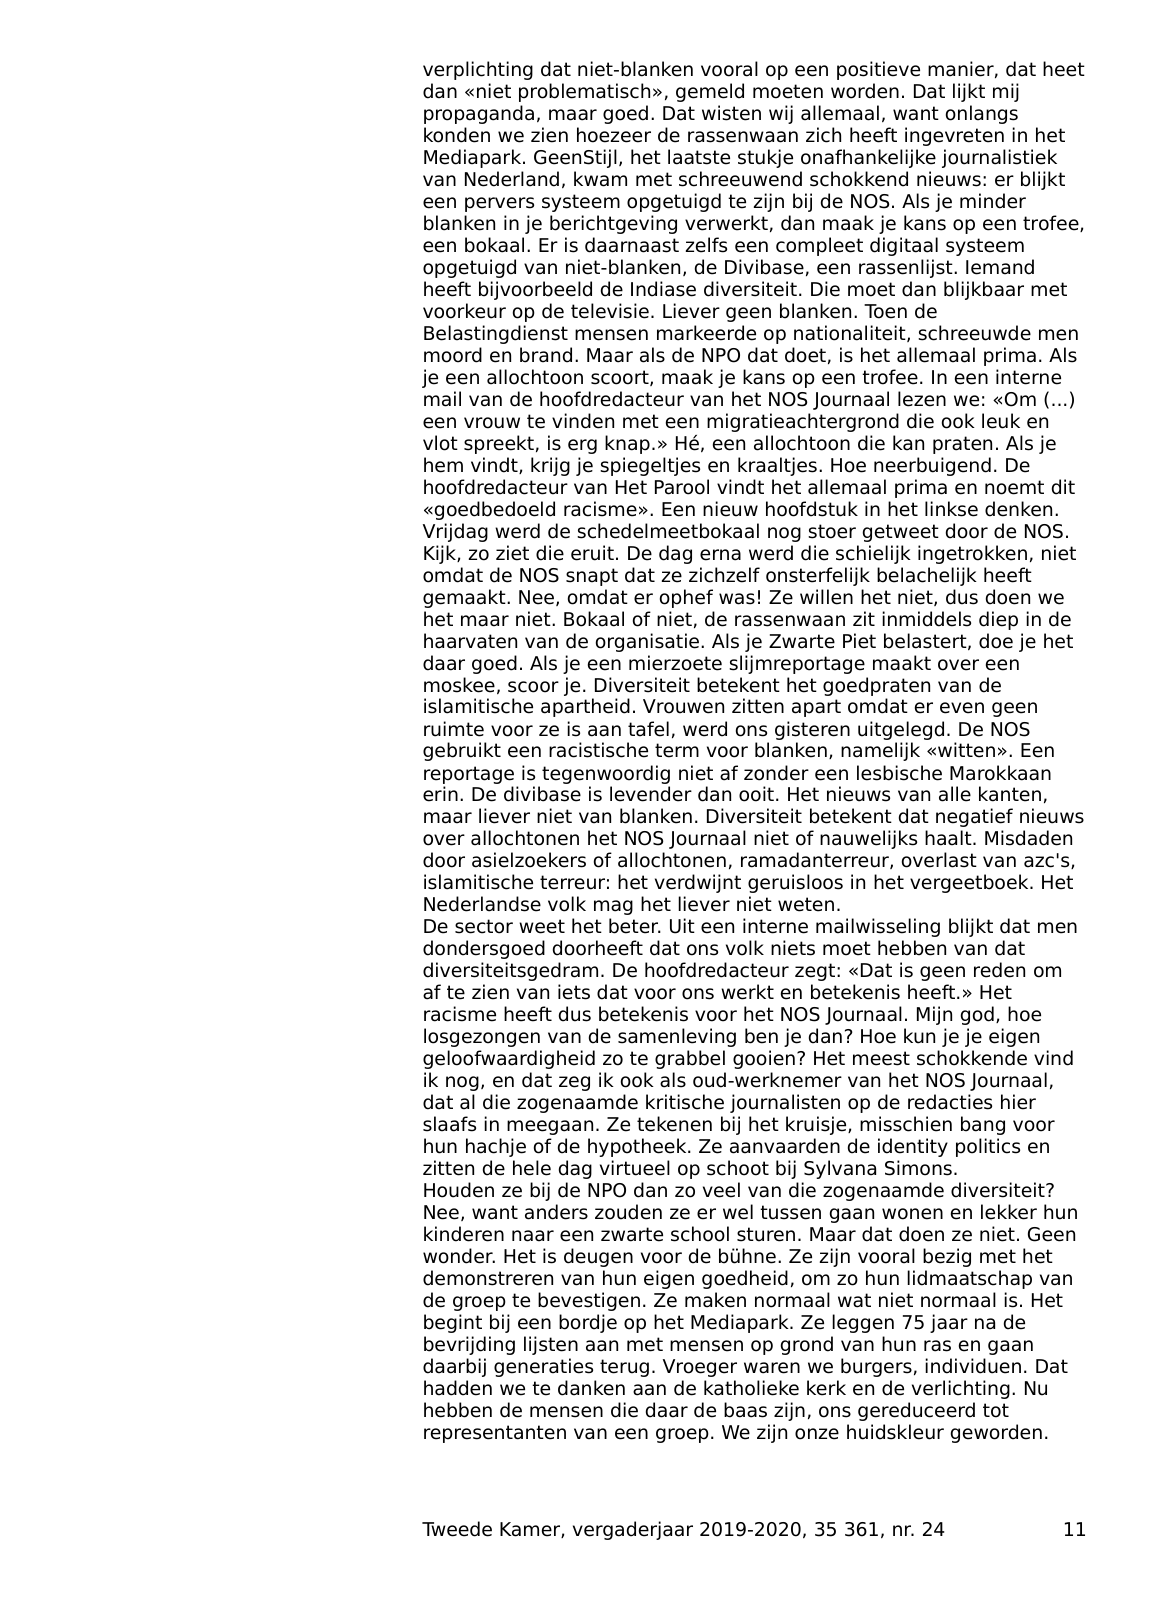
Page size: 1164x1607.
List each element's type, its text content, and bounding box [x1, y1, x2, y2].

text verplichting dat niet-blanken vooral op een positieve manier, dat heet dan «niet problematisch», gemeld moeten worden. Dat lijkt mij propaganda, maar goed. Dat wisten wij allemaal, want onlangs konden we zien hoezeer de rassenwaan zich heeft ingevreten in het Mediapark. GeenStijl, het laatste stukje onafhankelijke journalistiek van Nederland, kwam met schreeuwend schokkend nieuws: er blijkt een pervers systeem opgetuigd te zijn bij de NOS. Als je minder blanken in je berichtgeving verwerkt, dan maak je kans op een trofee, een bokaal. Er is daarnaast zelfs een compleet digitaal systeem opgetuigd van niet-blanken, de Divibase, een rassenlijst. Iemand heeft bijvoorbeeld de Indiase diversiteit. Die moet dan blijkbaar met voorkeur op de televisie. Liever geen blanken. Toen de Belastingdienst mensen markeerde op nationaliteit, schreeuwde men moord en brand. Maar als de NPO dat doet, is het allemaal prima. Als je een allochtoon scoort, maak je kans op een trofee. In een interne mail van de hoofdredacteur van het NOS Journaal lezen we: «Om (...) een vrouw te vinden met een migratieachtergrond die ook leuk en vlot spreekt, is erg knap.» Hé, een allochtoon die kan praten. Als je hem vindt, krijg je spiegeltjes en kraaltjes. Hoe neerbuigend. De hoofdredacteur van Het Parool vindt het allemaal prima en noemt dit «goedbedoeld racisme». Een nieuw hoofdstuk in het linkse denken. [422, 59, 1087, 521]
text Vrijdag werd de schedelmeetbokaal nog stoer getweet door de NOS. Kijk, zo ziet die eruit. De dag erna werd die schielijk ingetrokken, niet omdat de NOS snapt dat ze zichzelf onsterfelijk belachelijk heeft gemaakt. Nee, omdat er ophef was! Ze willen het niet, dus doen we het maar niet. Bokaal of niet, de rassenwaan zit inmiddels diep in de haarvaten van de organisatie. Als je Zwarte Piet belastert, doe je het daar goed. Als je een mierzoete slijmreportage maakt over een moskee, scoor je. Diversiteit betekent het goedpraten van de islamitische apartheid. Vrouwen zitten apart omdat er even geen ruimte voor ze is aan tafel, werd ons gisteren uitgelegd. De NOS gebruikt een racistische term voor blanken, namelijk «witten». Een reportage is tegenwoordig niet af zonder een lesbische Marokkaan erin. De divibase is levender dan ooit. Het nieuws van alle kanten, maar liever niet van blanken. Diversiteit betekent dat negatief nieuws over allochtonen het NOS Journaal niet of nauwelijks haalt. Misdaden door asielzoekers of allochtonen, ramadanterreur, overlast van azc's, islamitische terreur: het verdwijnt geruisloos in het vergeetboek. Het Nederlandse volk mag het liever niet weten. [422, 521, 1087, 916]
text De sector weet het beter. Uit een interne mailwisseling blijkt dat men dondersgoed doorheeft dat ons volk niets moet hebben van dat diversiteitsgedram. De hoofdredacteur zegt: «Dat is geen reden om af te zien van iets dat voor ons werkt en betekenis heeft.» Het racisme heeft dus betekenis voor het NOS Journaal. Mijn god, hoe losgezongen van de samenleving ben je dan? Hoe kun je je eigen geloofwaardigheid zo te grabbel gooien? Het meest schokkende vind ik nog, en dat zeg ik ook als oud-werknemer van het NOS Journaal, dat al die zogenaamde kritische journalisten op de redacties hier slaafs in meegaan. Ze tekenen bij het kruisje, misschien bang voor hun hachje of de hypotheek. Ze aanvaarden de identity politics en zitten de hele dag virtueel op schoot bij Sylvana Simons. [422, 916, 1087, 1180]
text Houden ze bij de NPO dan zo veel van die zogenaamde diversiteit? Nee, want anders zouden ze er wel tussen gaan wonen en lekker hun kinderen naar een zwarte school sturen. Maar dat doen ze niet. Geen wonder. Het is deugen voor de bühne. Ze zijn vooral bezig met het demonstreren van hun eigen goedheid, om zo hun lidmaatschap van de groep te bevestigen. Ze maken normaal wat niet normaal is. Het begint bij een bordje op het Mediapark. Ze leggen 75 jaar na de bevrijding lijsten aan met mensen op grond van hun ras en gaan daarbij generaties terug. Vroeger waren we burgers, individuen. Dat hadden we te danken aan de katholieke kerk en de verlichting. Nu hebben de mensen die daar de baas zijn, ons gereduceerd tot representanten van een groep. We zijn onze huidskleur geworden. [422, 1180, 1087, 1444]
